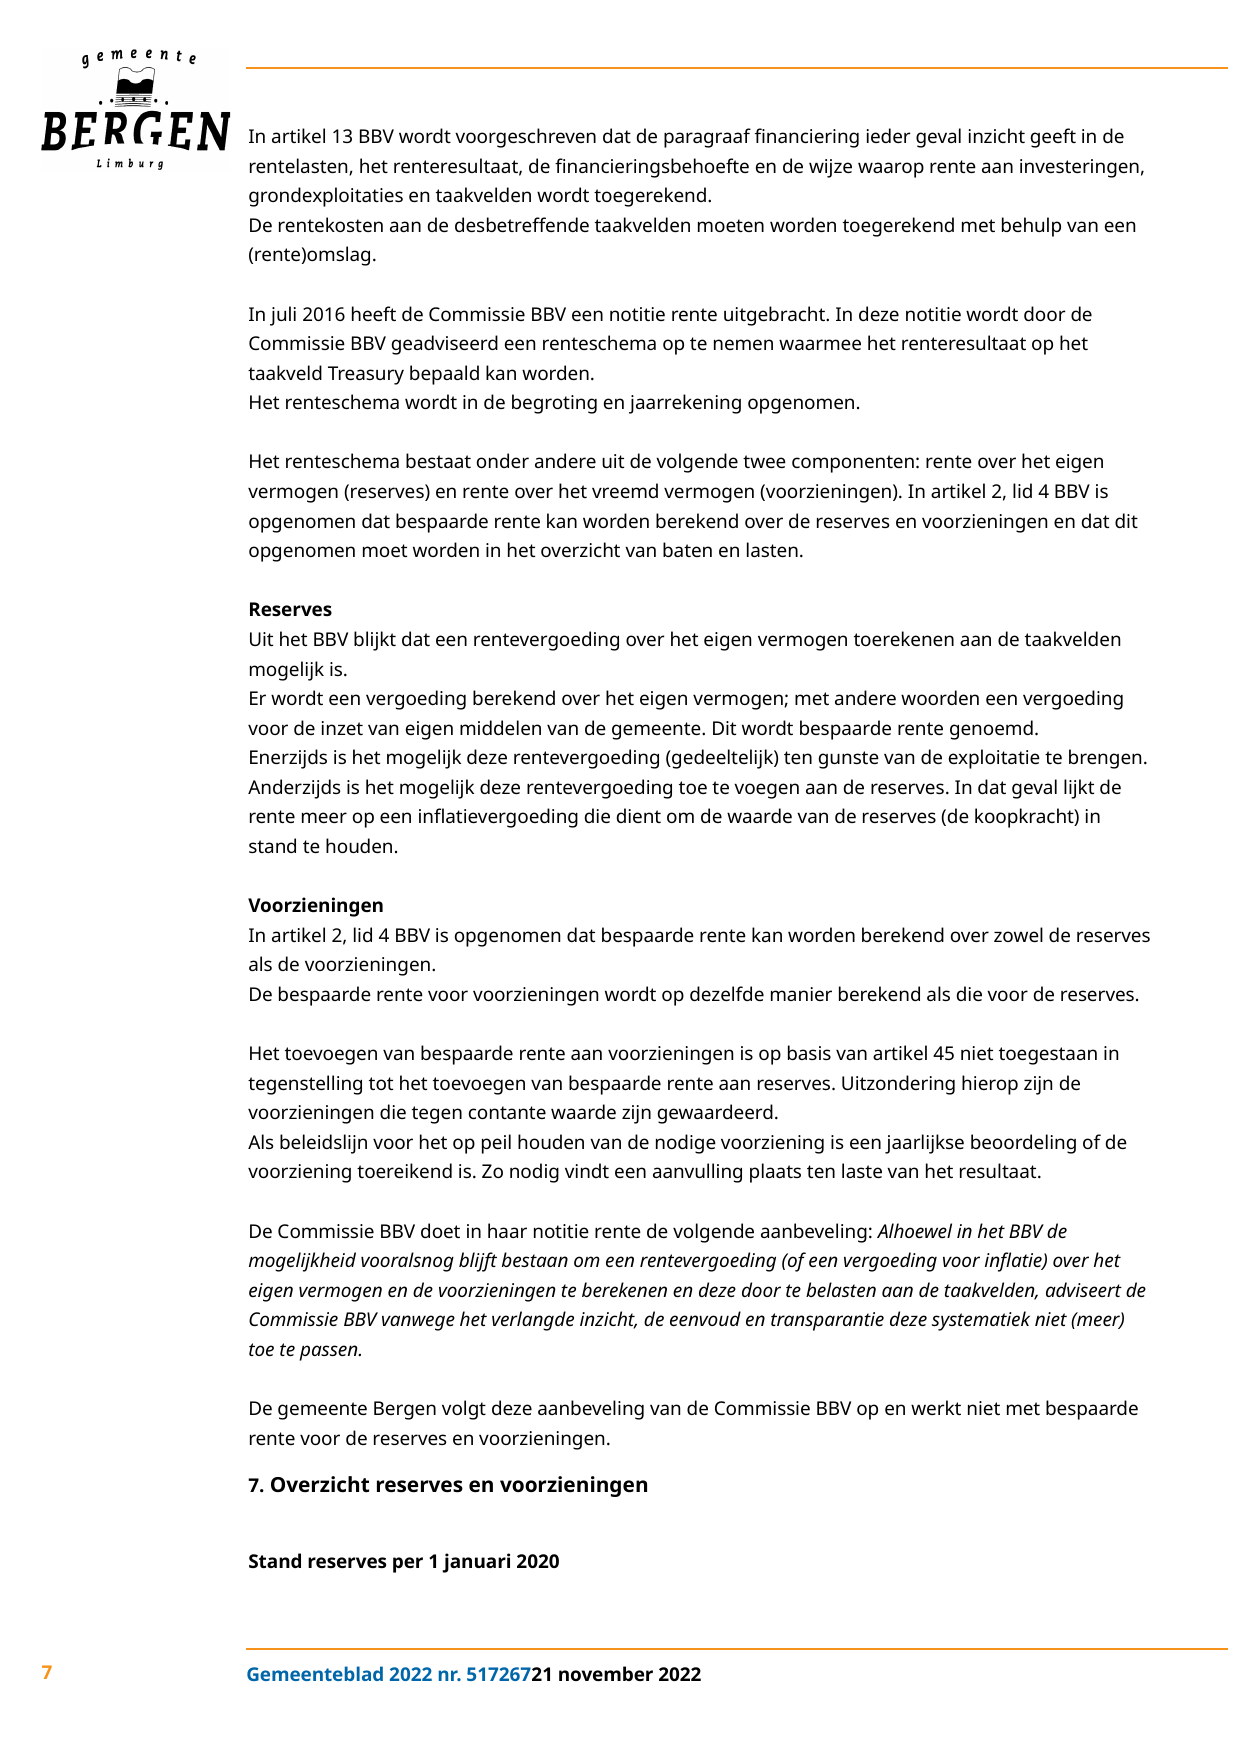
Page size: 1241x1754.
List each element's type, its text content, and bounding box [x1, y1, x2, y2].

text De gemeente Bergen volgt deze aanbeveling van de Commissie BBV op en werkt niet met bespaarde rente voor de reserves en voorzieningen. [248, 1395, 1152, 1451]
text De Commissie BBV doet in haar notitie rente de volgende aanbeveling: Alhoewel in het BBV de mogelijkheid vooralsnog blijft bestaan om een rentevergoeding (of een vergoeding voor inflatie) over het eigen vermogen en de voorzieningen te berekenen en deze door te belasten aan de taakvelden, adviseert de Commissie BBV vanwege het verlangde inzicht, de eenvoud en transparantie deze systematiek niet (meer) toe te passen. [248, 1218, 1152, 1362]
text Voorzieningen [248, 892, 1152, 918]
text Uit het BBV blijkt dat een rentevergoeding over het eigen vermogen toerekenen aan de taakvelden mogelijk is. [248, 626, 1152, 681]
text In artikel 2, lid 4 BBV is opgenomen dat bespaarde rente kan worden berekend over zowel de reserves als de voorzieningen. [248, 922, 1152, 977]
text Als beleidslijn voor het op peil houden van de nodige voorziening is een jaarlijkse beoordeling of de voorziening toereikend is. Zo nodig vindt een aanvulling plaats ten laste van het resultaat. [248, 1129, 1152, 1184]
text In juli 2016 heeft de Commissie BBV een notitie rente uitgebracht. In deze notitie wordt door de Commissie BBV geadviseerd een renteschema op te nemen waarmee het renteresultaat op het taakveld Treasury bepaald kan worden. [248, 301, 1152, 386]
text Er wordt een vergoeding berekend over het eigen vermogen; met andere woorden een vergoeding voor de inzet van eigen middelen van de gemeente. Dit wordt bespaarde rente genoemd. [248, 685, 1152, 741]
text Het toevoegen van bespaarde rente aan voorzieningen is op basis van artikel 45 niet toegestaan in tegenstelling tot het toevoegen van bespaarde rente aan reserves. Uitzondering hierop zijn de voorzieningen die tegen contante waarde zijn gewaardeerd. [248, 1040, 1152, 1125]
text De bespaarde rente voor voorzieningen wordt op dezelfde manier berekend als die voor de reserves. [248, 981, 1152, 1007]
picture [41, 47, 231, 172]
text In artikel 13 BBV wordt voorgeschreven dat de paragraaf financiering ieder geval inzicht geeft in de rentelasten, het renteresultaat, de financieringsbehoefte en de wijze waarop rente aan investeringen, grondexploitaties en taakvelden wordt toegerekend. [248, 123, 1152, 208]
text De rentekosten aan de desbetreffende taakvelden moeten worden toegerekend met behulp van een (rente)omslag. [248, 212, 1152, 267]
text Stand reserves per 1 januari 2020 [248, 1548, 1152, 1574]
text Het renteschema wordt in de begroting en jaarrekening opgenomen. [248, 389, 1152, 415]
text Het renteschema bestaat onder andere uit de volgende twee componenten: rente over het eigen vermogen (reserves) en rente over het vreemd vermogen (voorzieningen). In artikel 2, lid 4 BBV is opgenomen dat bespaarde rente kan worden berekend over de reserves en voorzieningen en dat dit opgenomen moet worden in het overzicht van baten en lasten. [248, 449, 1152, 563]
text 7. Overzicht reserves en voorzieningen [248, 1471, 1152, 1499]
text Enerzijds is het mogelijk deze rentevergoeding (gedeeltelijk) ten gunste van de exploitatie te brengen. Anderzijds is het mogelijk deze rentevergoeding toe te voegen aan de reserves. In dat geval lijkt de rente meer op een inflatievergoeding die dient om de waarde van de reserves (de koopkracht) in stand te houden. [248, 744, 1152, 859]
text Reserves [248, 597, 1152, 622]
